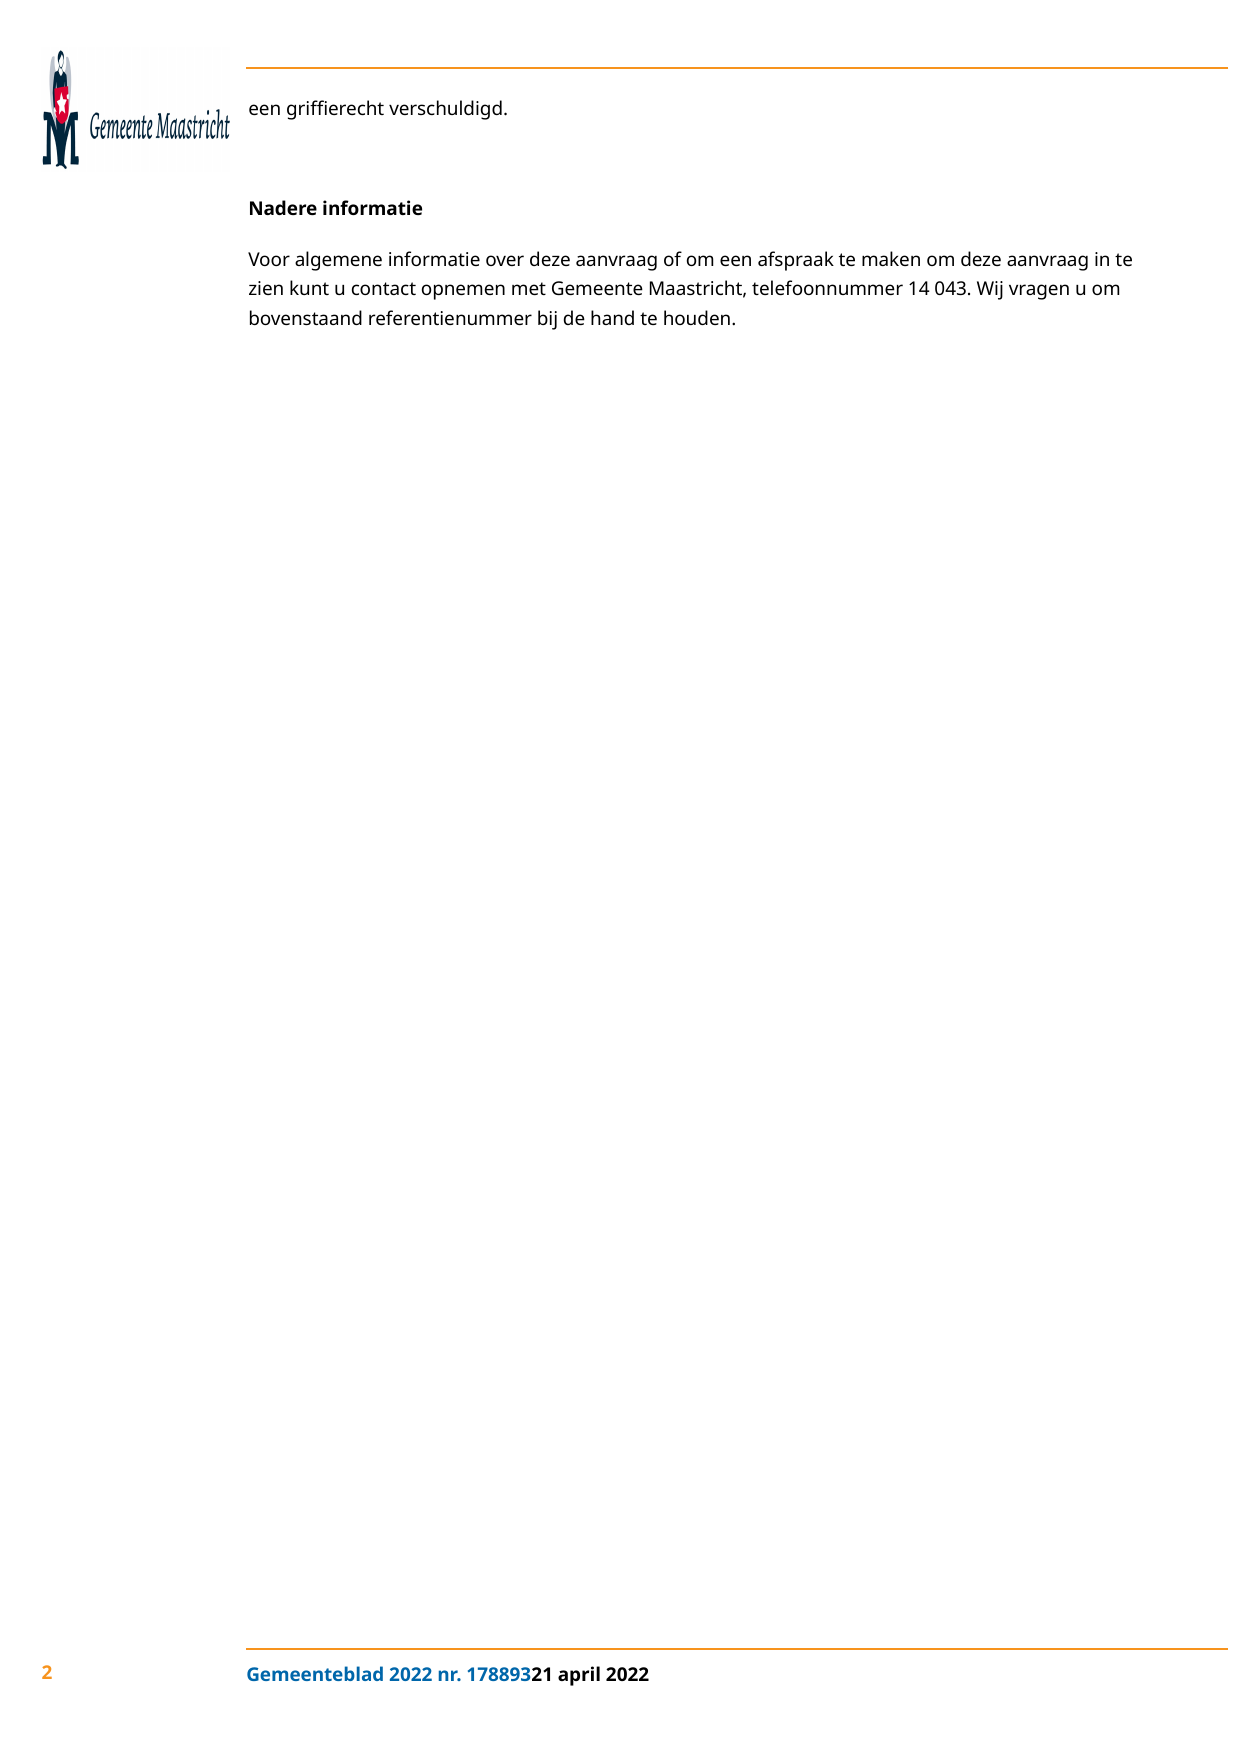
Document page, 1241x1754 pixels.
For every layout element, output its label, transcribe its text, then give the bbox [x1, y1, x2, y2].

text een griffierecht verschuldigd. [248, 95, 1152, 121]
text Nadere informatie [248, 196, 1152, 221]
picture [41, 47, 231, 172]
text Voor algemene informatie over deze aanvraag of om een afspraak te maken om deze aanvraag in te zien kunt u contact opnemen met Gemeente Maastricht, telefoonnummer 14 043. Wij vragen u om bovenstaand referentienummer bij de hand te houden. [248, 246, 1152, 331]
